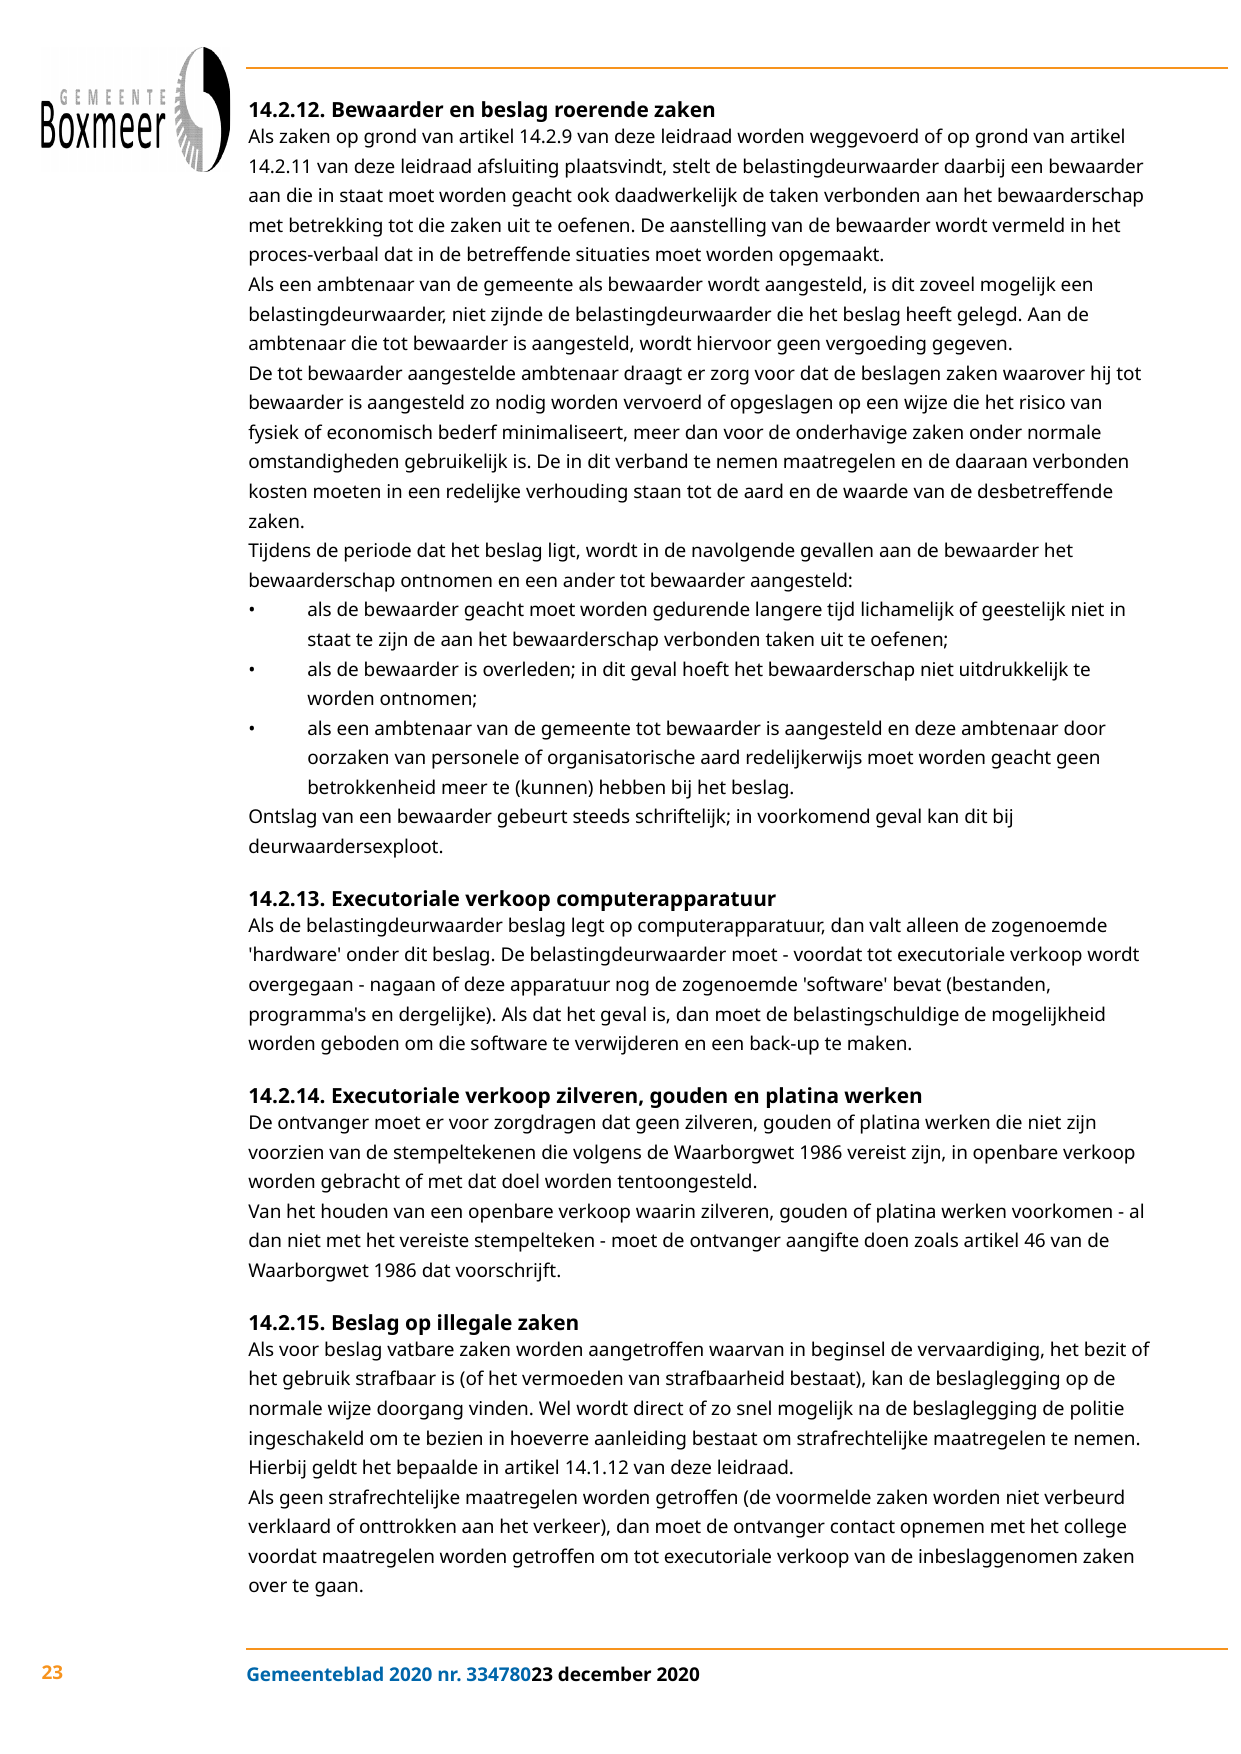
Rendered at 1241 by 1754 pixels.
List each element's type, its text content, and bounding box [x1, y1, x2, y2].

picture [41, 47, 231, 172]
text Als de belastingdeurwaarder beslag legt op computerapparatuur, dan valt alleen de zogenoemde 'hardware' onder dit beslag. De belastingdeurwaarder moet - voordat tot executoriale verkoop wordt overgegaan - nagaan of deze apparatuur nog de zogenoemde 'software' bevat (bestanden, programma's en dergelijke). Als dat het geval is, dan moet de belastingschuldige de mogelijkheid worden geboden om die software te verwijderen en een back-up te maken. [248, 912, 1152, 1056]
text Als voor beslag vatbare zaken worden aangetroffen waarvan in beginsel de vervaardiging, het bezit of het gebruik strafbaar is (of het vermoeden van strafbaarheid bestaat), kan de beslaglegging op de normale wijze doorgang vinden. Wel wordt direct of zo snel mogelijk na de beslaglegging de politie ingeschakeld om te bezien in hoeverre aanleiding bestaat om strafrechtelijke maatregelen te nemen. Hierbij geldt het bepaalde in artikel 14.1.12 van deze leidraad. [248, 1336, 1152, 1480]
text 14.2.15. Beslag op illegale zaken [248, 1308, 1152, 1336]
text 14.2.12. Bewaarder en beslag roerende zaken [248, 95, 1152, 123]
text Als een ambtenaar van de gemeente als bewaarder wordt aangesteld, is dit zoveel mogelijk een belastingdeurwaarder, niet zijnde de belastingdeurwaarder die het beslag heeft gelegd. Aan de ambtenaar die tot bewaarder is aangesteld, wordt hiervoor geen vergoeding gegeven. [248, 271, 1152, 356]
text Ontslag van een bewaarder gebeurt steeds schriftelijk; in voorkomend geval kan dit bij deurwaardersexploot. [248, 804, 1152, 859]
list als de bewaarder geacht moet worden gedurende langere tijd lichamelijk of geestelijk niet in staat te zijn de aan het bewaarderschap verbonden taken uit te oefenen; [248, 597, 1152, 652]
text 14.2.14. Executoriale verkoop zilveren, gouden en platina werken [248, 1081, 1152, 1109]
text Als zaken op grond van artikel 14.2.9 van deze leidraad worden weggevoerd of op grond van artikel 14.2.11 van deze leidraad afsluiting plaatsvindt, stelt de belastingdeurwaarder daarbij een bewaarder aan die in staat moet worden geacht ook daadwerkelijk de taken verbonden aan het bewaarderschap met betrekking tot die zaken uit te oefenen. De aanstelling van de bewaarder wordt vermeld in het proces-verbaal dat in de betreffende situaties moet worden opgemaakt. [248, 123, 1152, 267]
text De tot bewaarder aangestelde ambtenaar draagt er zorg voor dat de beslagen zaken waarover hij tot bewaarder is aangesteld zo nodig worden vervoerd of opgeslagen op een wijze die het risico van fysiek of economisch bederf minimaliseert, meer dan voor de onderhavige zaken onder normale omstandigheden gebruikelijk is. De in dit verband te nemen maatregelen en de daaraan verbonden kosten moeten in een redelijke verhouding staan tot de aard en de waarde van de desbetreffende zaken. [248, 360, 1152, 533]
list als de bewaarder is overleden; in dit geval hoeft het bewaarderschap niet uitdrukkelijk te worden ontnomen; [248, 656, 1152, 711]
text Tijdens de periode dat het beslag ligt, wordt in de navolgende gevallen aan de bewaarder het bewaarderschap ontnomen en een ander tot bewaarder aangesteld: [248, 537, 1152, 593]
list als een ambtenaar van de gemeente tot bewaarder is aangesteld en deze ambtenaar door oorzaken van personele of organisatorische aard redelijkerwijs moet worden geacht geen betrokkenheid meer te (kunnen) hebben bij het beslag. [248, 715, 1152, 800]
text De ontvanger moet er voor zorgdragen dat geen zilveren, gouden of platina werken die niet zijn voorzien van de stempeltekenen die volgens de Waarborgwet 1986 vereist zijn, in openbare verkoop worden gebracht of met dat doel worden tentoongesteld. [248, 1109, 1152, 1194]
text 14.2.13. Executoriale verkoop computerapparatuur [248, 884, 1152, 912]
text Als geen strafrechtelijke maatregelen worden getroffen (de voormelde zaken worden niet verbeurd verklaard of onttrokken aan het verkeer), dan moet de ontvanger contact opnemen met het college voordat maatregelen worden getroffen om tot executoriale verkoop van de inbeslaggenomen zaken over te gaan. [248, 1484, 1152, 1598]
text Van het houden van een openbare verkoop waarin zilveren, gouden of platina werken voorkomen - al dan niet met het vereiste stempelteken - moet de ontvanger aangifte doen zoals artikel 46 van de Waarborgwet 1986 dat voorschrijft. [248, 1198, 1152, 1283]
